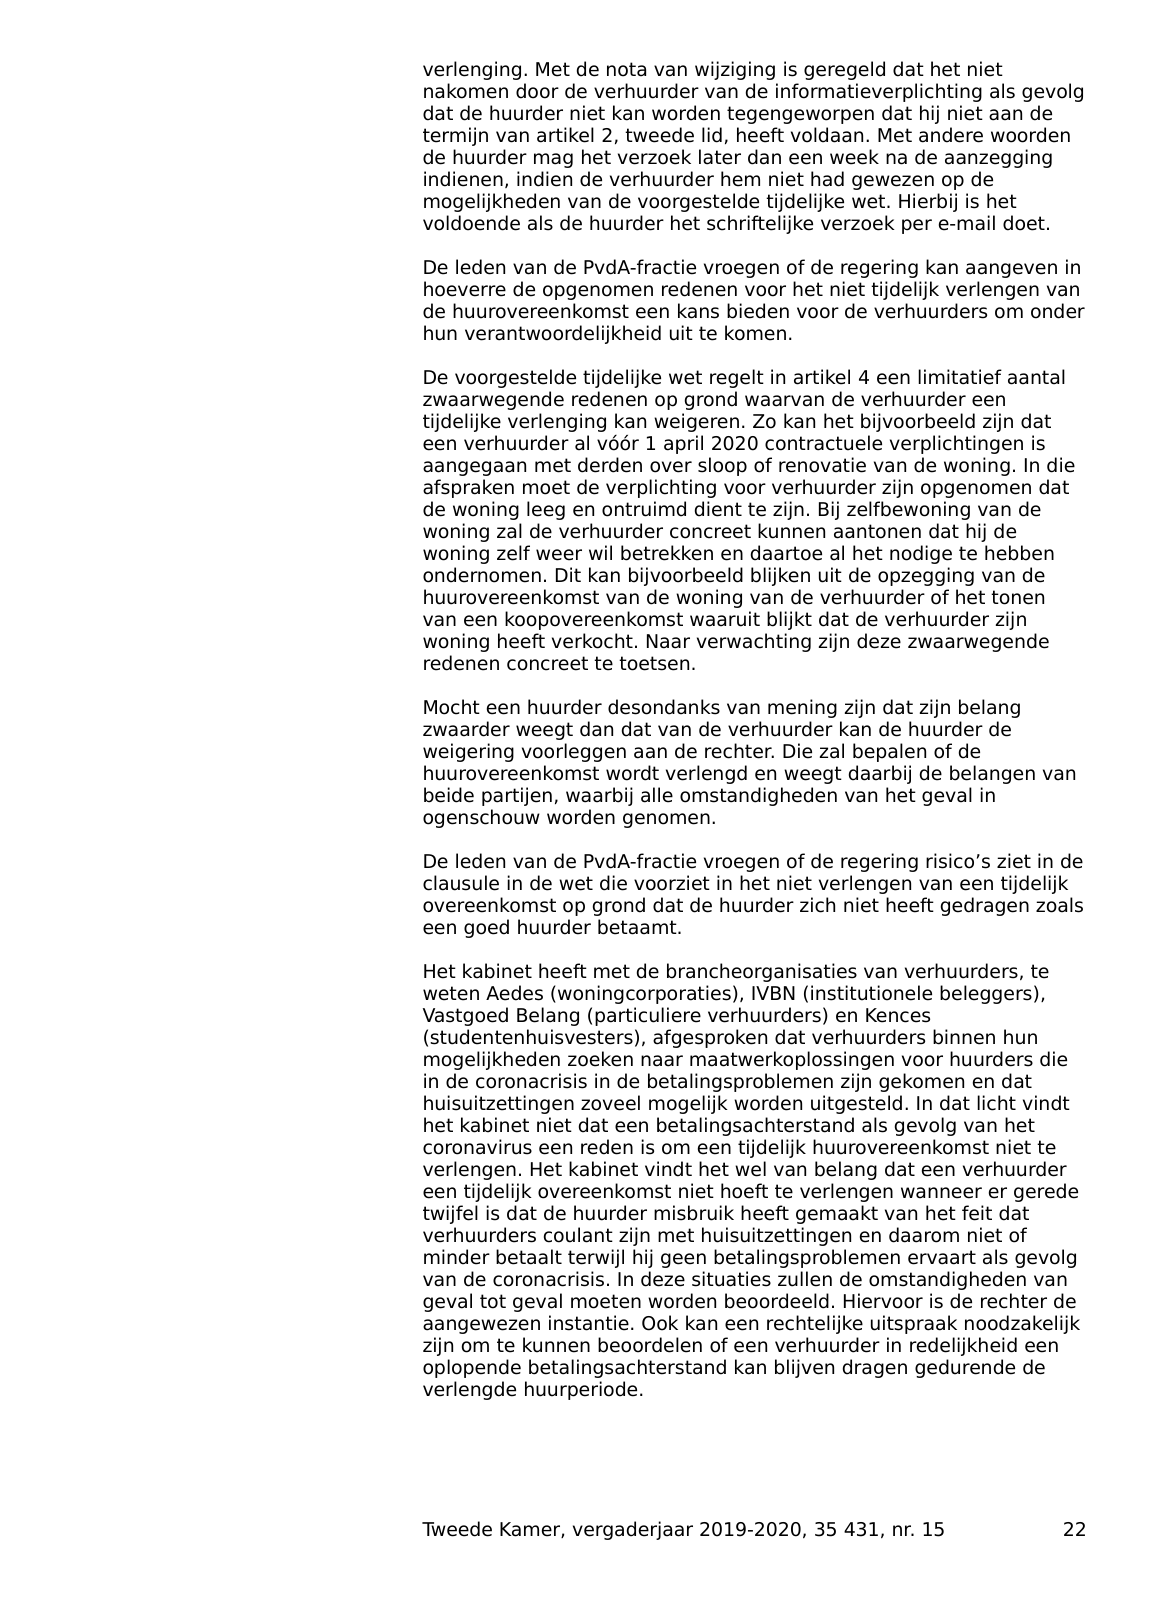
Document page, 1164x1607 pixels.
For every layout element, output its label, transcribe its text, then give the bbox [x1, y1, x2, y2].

text Mocht een huurder desondanks van mening zijn dat zijn belang zwaarder weegt dan dat van de verhuurder kan de huurder de weigering voorleggen aan de rechter. Die zal bepalen of de huurovereenkomst wordt verlengd en weegt daarbij de belangen van beide partijen, waarbij alle omstandigheden van het geval in ogenschouw worden genomen. [422, 697, 1087, 829]
text De leden van de PvdA-fractie vroegen of de regering risico’s ziet in de clausule in de wet die voorziet in het niet verlengen van een tijdelijk overeenkomst op grond dat de huurder zich niet heeft gedragen zoals een goed huurder betaamt. [422, 851, 1087, 939]
text De voorgestelde tijdelijke wet regelt in artikel 4 een limitatief aantal zwaarwegende redenen op grond waarvan de verhuurder een tijdelijke verlenging kan weigeren. Zo kan het bijvoorbeeld zijn dat een verhuurder al vóór 1 april 2020 contractuele verplichtingen is aangegaan met derden over sloop of renovatie van de woning. In die afspraken moet de verplichting voor verhuurder zijn opgenomen dat de woning leeg en ontruimd dient te zijn. Bij zelfbewoning van de woning zal de verhuurder concreet kunnen aantonen dat hij de woning zelf weer wil betrekken en daartoe al het nodige te hebben ondernomen. Dit kan bijvoorbeeld blijken uit de opzegging van de huurovereenkomst van de woning van de verhuurder of het tonen van een koopovereenkomst waaruit blijkt dat de verhuurder zijn woning heeft verkocht. Naar verwachting zijn deze zwaarwegende redenen concreet te toetsen. [422, 367, 1087, 675]
text verlenging. Met de nota van wijziging is geregeld dat het niet nakomen door de verhuurder van de informatieverplichting als gevolg dat de huurder niet kan worden tegengeworpen dat hij niet aan de termijn van artikel 2, tweede lid, heeft voldaan. Met andere woorden de huurder mag het verzoek later dan een week na de aanzegging indienen, indien de verhuurder hem niet had gewezen op de mogelijkheden van de voorgestelde tijdelijke wet. Hierbij is het voldoende als de huurder het schriftelijke verzoek per e-mail doet. [422, 59, 1087, 235]
text Het kabinet heeft met de brancheorganisaties van verhuurders, te weten Aedes (woningcorporaties), IVBN (institutionele beleggers), Vastgoed Belang (particuliere verhuurders) en Kences (studentenhuisvesters), afgesproken dat verhuurders binnen hun mogelijkheden zoeken naar maatwerkoplossingen voor huurders die in de coronacrisis in de betalingsproblemen zijn gekomen en dat huisuitzettingen zoveel mogelijk worden uitgesteld. In dat licht vindt het kabinet niet dat een betalingsachterstand als gevolg van het coronavirus een reden is om een tijdelijk huurovereenkomst niet te verlengen. Het kabinet vindt het wel van belang dat een verhuurder een tijdelijk overeenkomst niet hoeft te verlengen wanneer er gerede twijfel is dat de huurder misbruik heeft gemaakt van het feit dat verhuurders coulant zijn met huisuitzettingen en daarom niet of minder betaalt terwijl hij geen betalingsproblemen ervaart als gevolg van de coronacrisis. In deze situaties zullen de omstandigheden van geval tot geval moeten worden beoordeeld. Hiervoor is de rechter de aangewezen instantie. Ook kan een rechtelijke uitspraak noodzakelijk zijn om te kunnen beoordelen of een verhuurder in redelijkheid een oplopende betalingsachterstand kan blijven dragen gedurende de verlengde huurperiode. [422, 961, 1087, 1401]
text De leden van de PvdA-fractie vroegen of de regering kan aangeven in hoeverre de opgenomen redenen voor het niet tijdelijk verlengen van de huurovereenkomst een kans bieden voor de verhuurders om onder hun verantwoordelijkheid uit te komen. [422, 257, 1087, 345]
